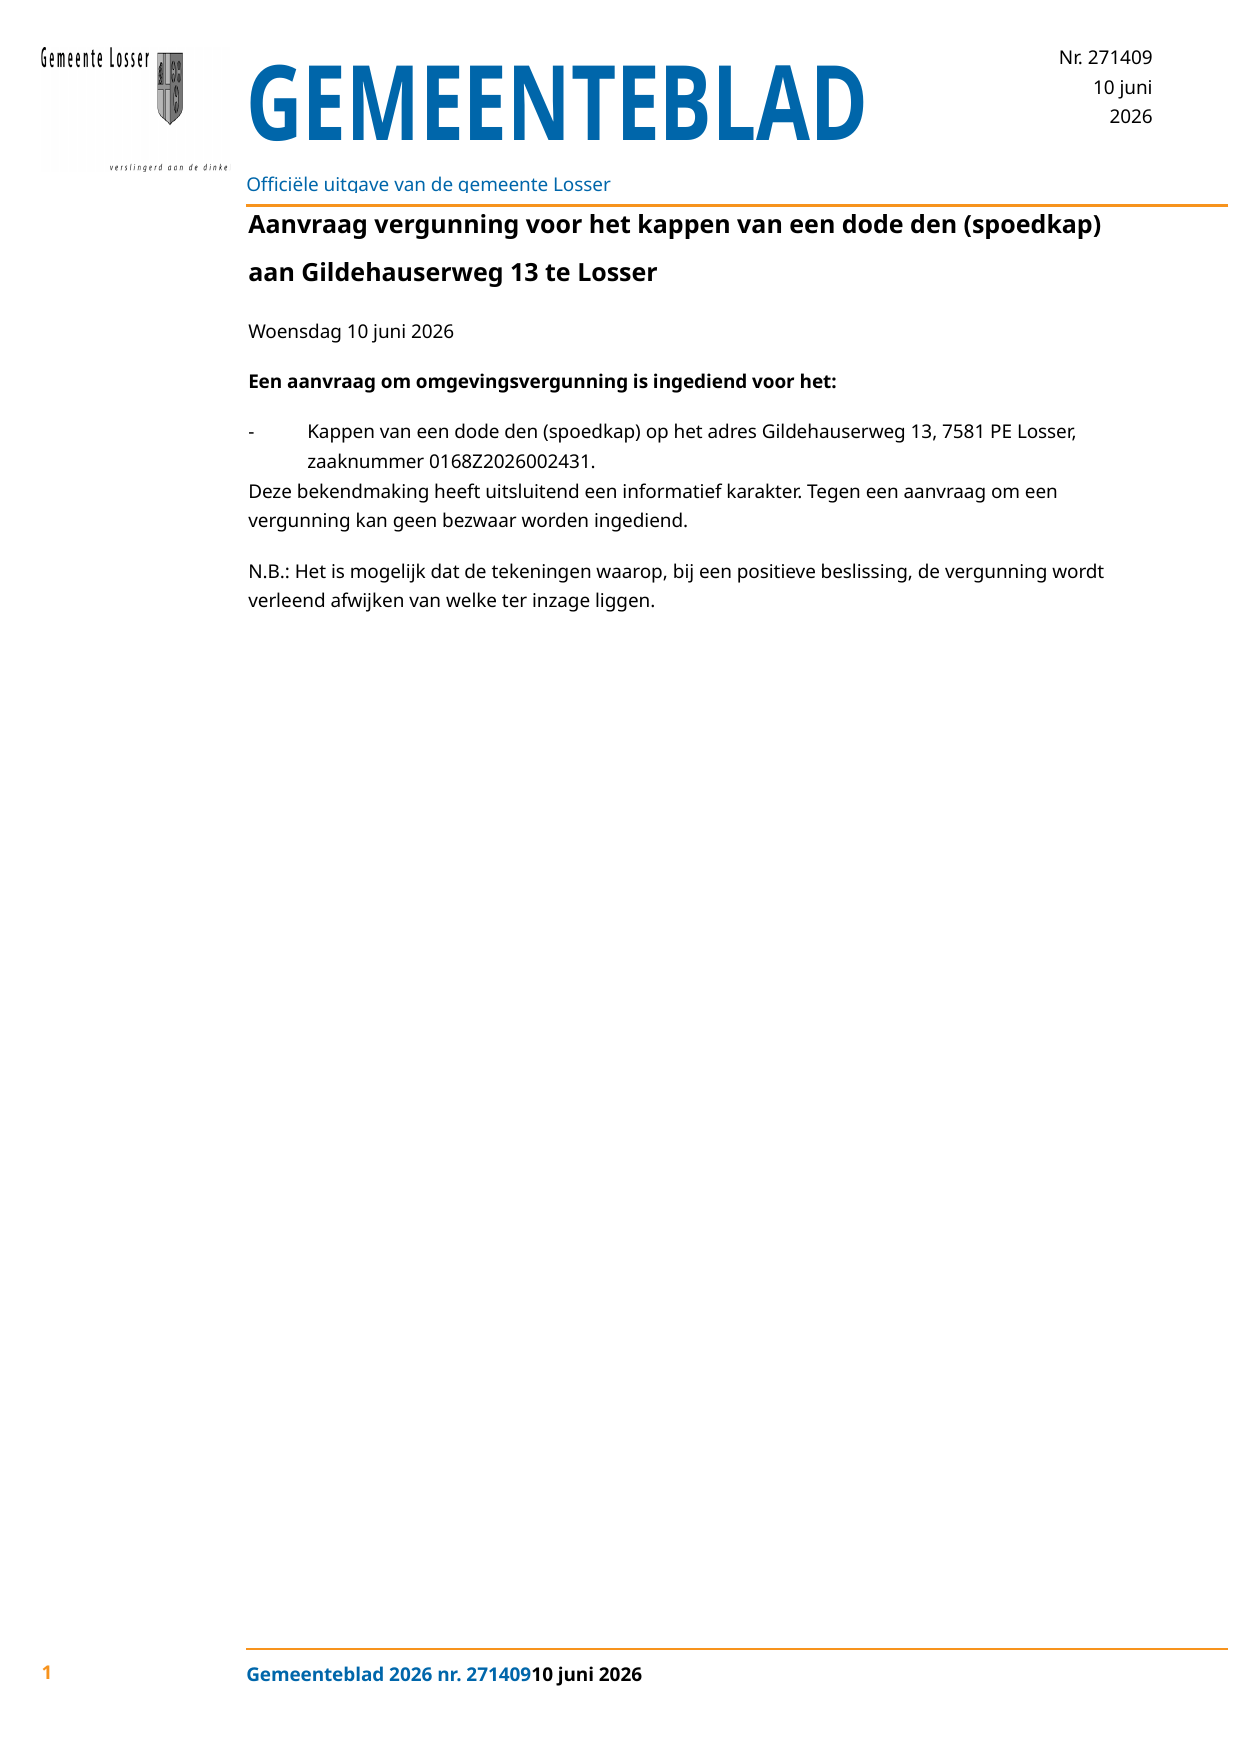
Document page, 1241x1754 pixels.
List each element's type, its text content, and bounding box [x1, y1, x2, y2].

text N.B.: Het is mogelijk dat de tekeningen waarop, bij een positieve beslissing, de vergunning wordt verleend afwijken van welke ter inzage liggen. [248, 558, 1152, 613]
text Aanvraag vergunning voor het kappen van een dode den (spoedkap) aan Gildehauserweg 13 te Losser [248, 207, 1152, 288]
picture [41, 47, 231, 172]
text Een aanvraag om omgevingsvergunning is ingediend voor het: [248, 368, 1152, 394]
text Deze bekendmaking heeft uitsluitend een informatief karakter. Tegen een aanvraag om een vergunning kan geen bezwaar worden ingediend. [248, 478, 1152, 533]
list Kappen van een dode den (spoedkap) op het adres Gildehauserweg 13, 7581 PE Losser, zaaknummer 0168Z2026002431. [248, 419, 1152, 474]
text Woensdag 10 juni 2026 [248, 318, 1152, 344]
